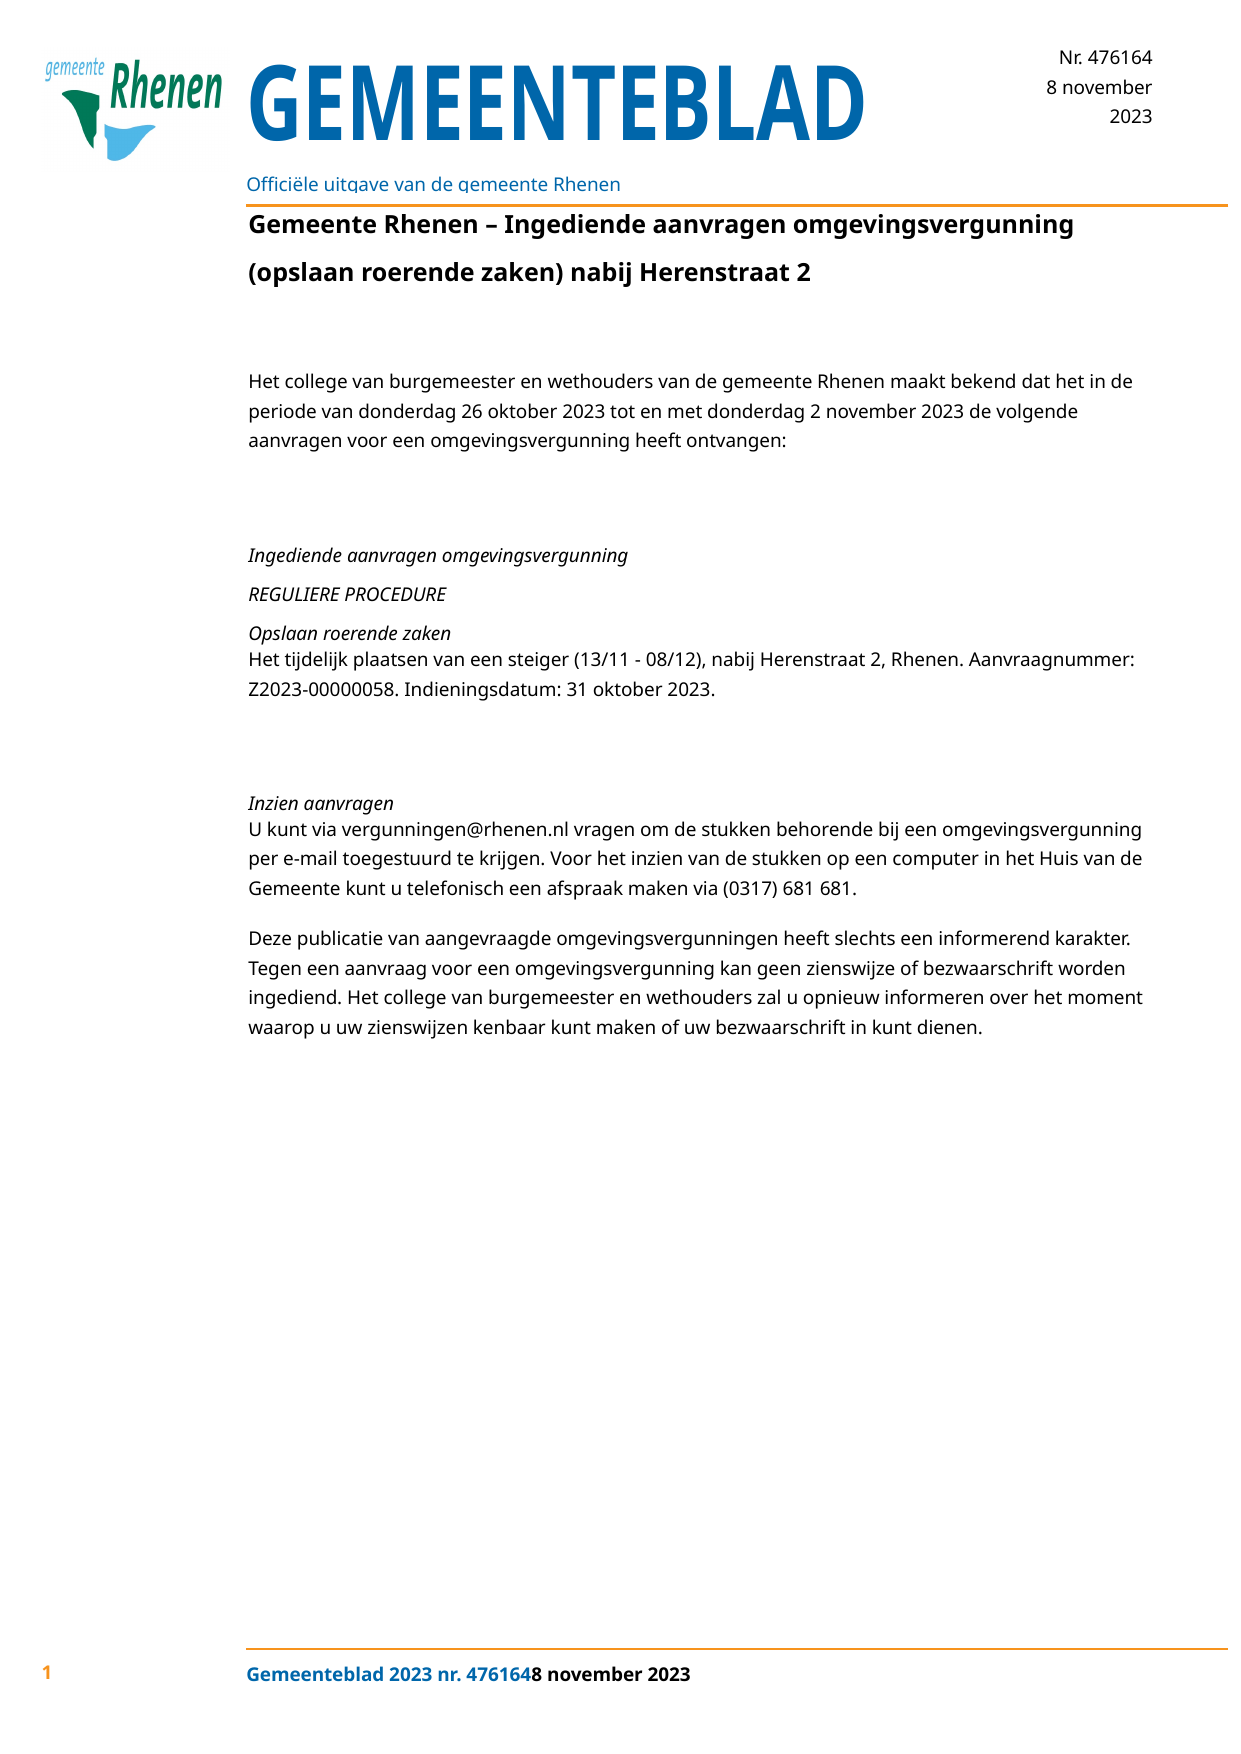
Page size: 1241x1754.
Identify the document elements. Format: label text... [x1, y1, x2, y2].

text Deze publicatie van aangevraagde omgevingsvergunningen heeft slechts een informerend karakter. Tegen een aanvraag voor een omgevingsvergunning kan geen zienswijze of bezwaarschrift worden ingediend. Het college van burgemeester en wethouders zal u opnieuw informeren over het moment waarop u uw zienswijzen kenbaar kunt maken of uw bezwaarschrift in kunt dienen. [248, 925, 1152, 1040]
text REGULIERE PROCEDURE [248, 581, 1152, 607]
text Inzien aanvragen [248, 790, 1152, 816]
text Opslaan roerende zaken [248, 620, 1152, 646]
text Het tijdelijk plaatsen van een steiger (13/11 - 08/12), nabij Herenstraat 2, Rhenen. Aanvraagnummer: Z2023-00000058. Indieningsdatum: 31 oktober 2023. [248, 646, 1152, 701]
picture [41, 47, 231, 172]
text Gemeente Rhenen – Ingediende aanvragen omgevingsvergunning (opslaan roerende zaken) nabij Herenstraat 2 [248, 207, 1152, 288]
text Het college van burgemeester en wethouders van de gemeente Rhenen maakt bekend dat het in de periode van donderdag 26 oktober 2023 tot en met donderdag 2 november 2023 de volgende aanvragen voor een omgevingsvergunning heeft ontvangen: [248, 368, 1152, 453]
text U kunt via vergunningen@rhenen.nl vragen om de stukken behorende bij een omgevingsvergunning per e-mail toegestuurd te krijgen. Voor het inzien van de stukken op een computer in het Huis van de Gemeente kunt u telefonisch een afspraak maken via (0317) 681 681. [248, 816, 1152, 901]
text Ingediende aanvragen omgevingsvergunning [248, 542, 1152, 568]
